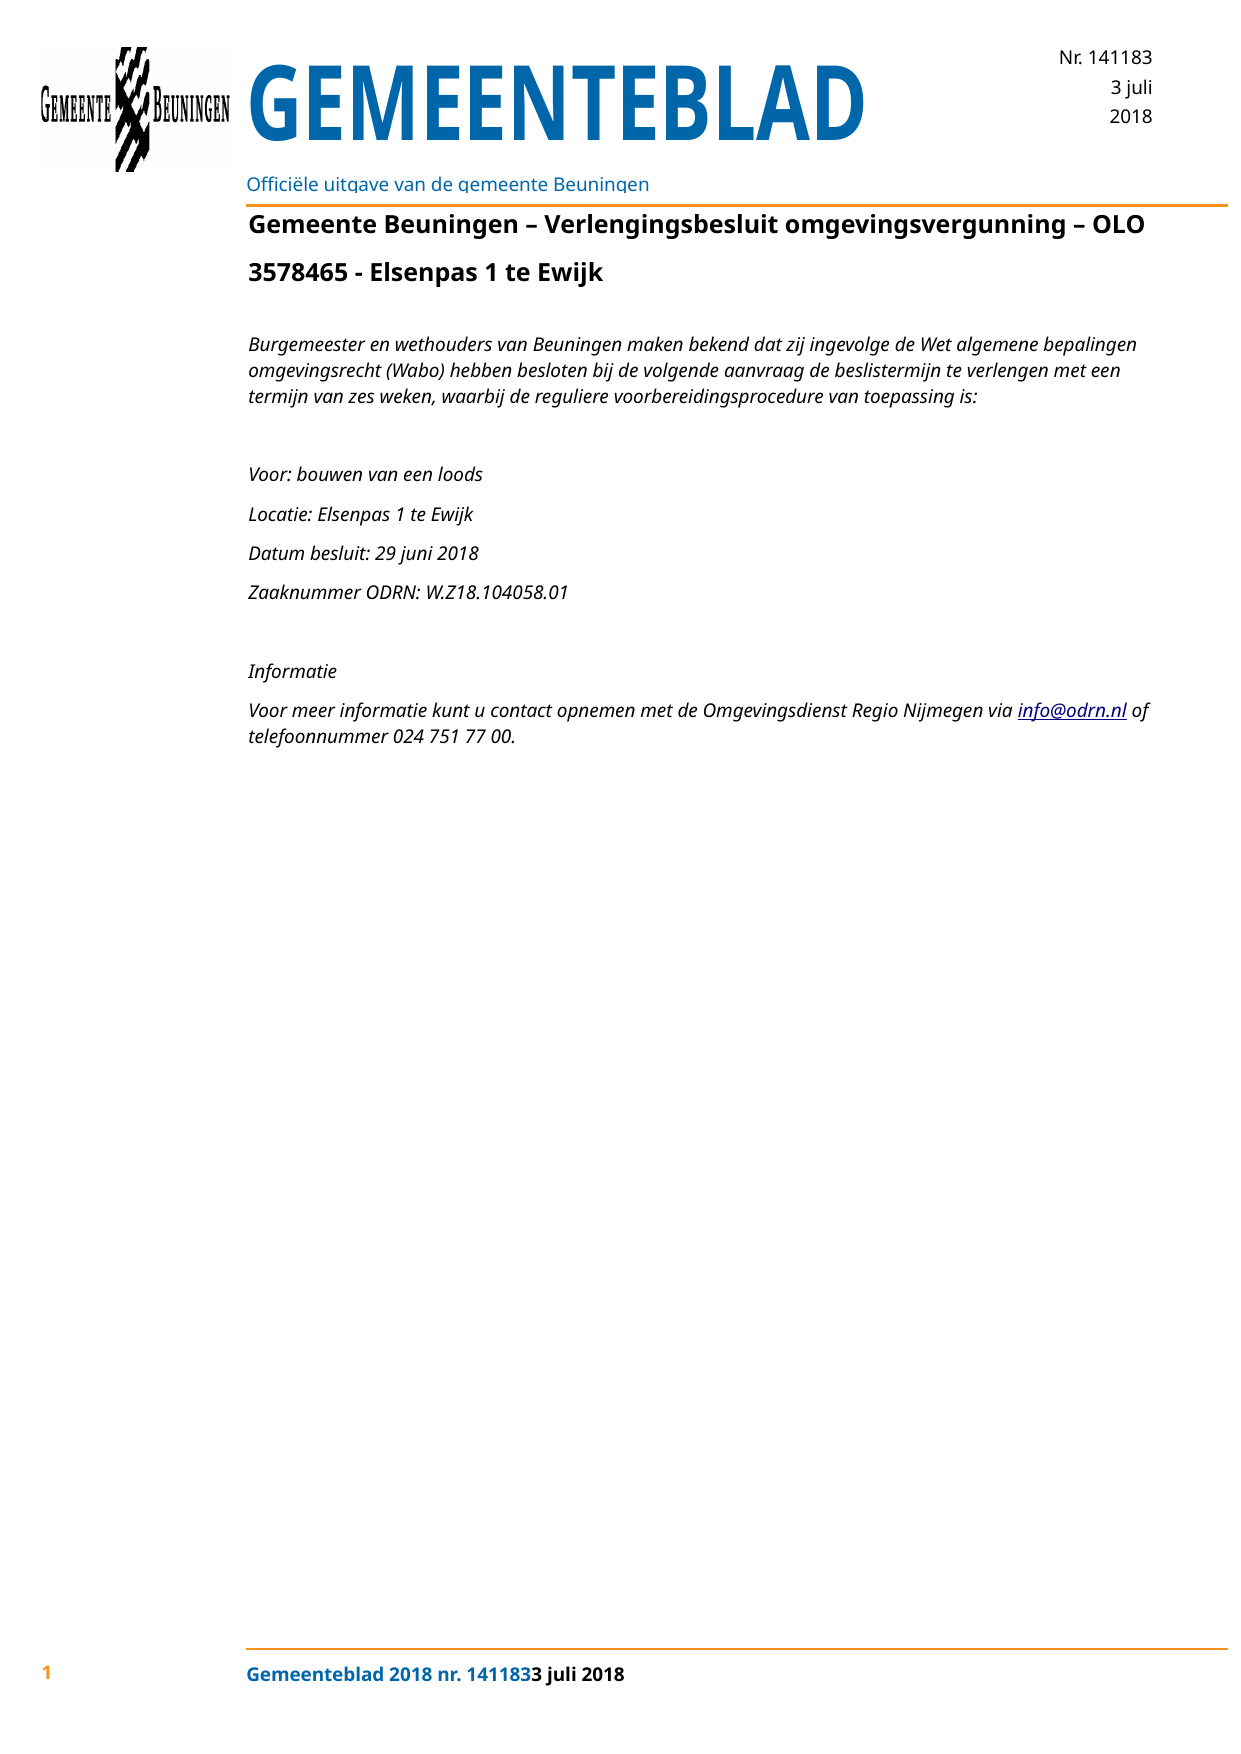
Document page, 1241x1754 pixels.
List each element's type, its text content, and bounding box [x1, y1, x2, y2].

picture [41, 47, 231, 172]
text Informatie [248, 658, 1152, 683]
text Zaaknummer ODRN: W.Z18.104058.01 [248, 579, 1152, 605]
text Gemeente Beuningen – Verlengingsbesluit omgevingsvergunning – OLO 3578465 - Elsenpas 1 te Ewijk [248, 207, 1152, 288]
text Voor: bouwen van een loods [248, 461, 1152, 487]
text Datum besluit: 29 juni 2018 [248, 540, 1152, 566]
text Voor meer informatie kunt u contact opnemen met de Omgevingsdienst Regio Nijmegen via info@odrn.nl of telefoonnummer 024 751 77 00. [248, 697, 1152, 748]
text Burgemeester en wethouders van Beuningen maken bekend dat zij ingevolge de Wet algemene bepalingen omgevingsrecht (Wabo) hebben besloten bij de volgende aanvraag de beslistermijn te verlengen met een termijn van zes weken, waarbij de reguliere voorbereidingsprocedure van toepassing is: [248, 331, 1152, 409]
text Locatie: Elsenpas 1 te Ewijk [248, 501, 1152, 526]
